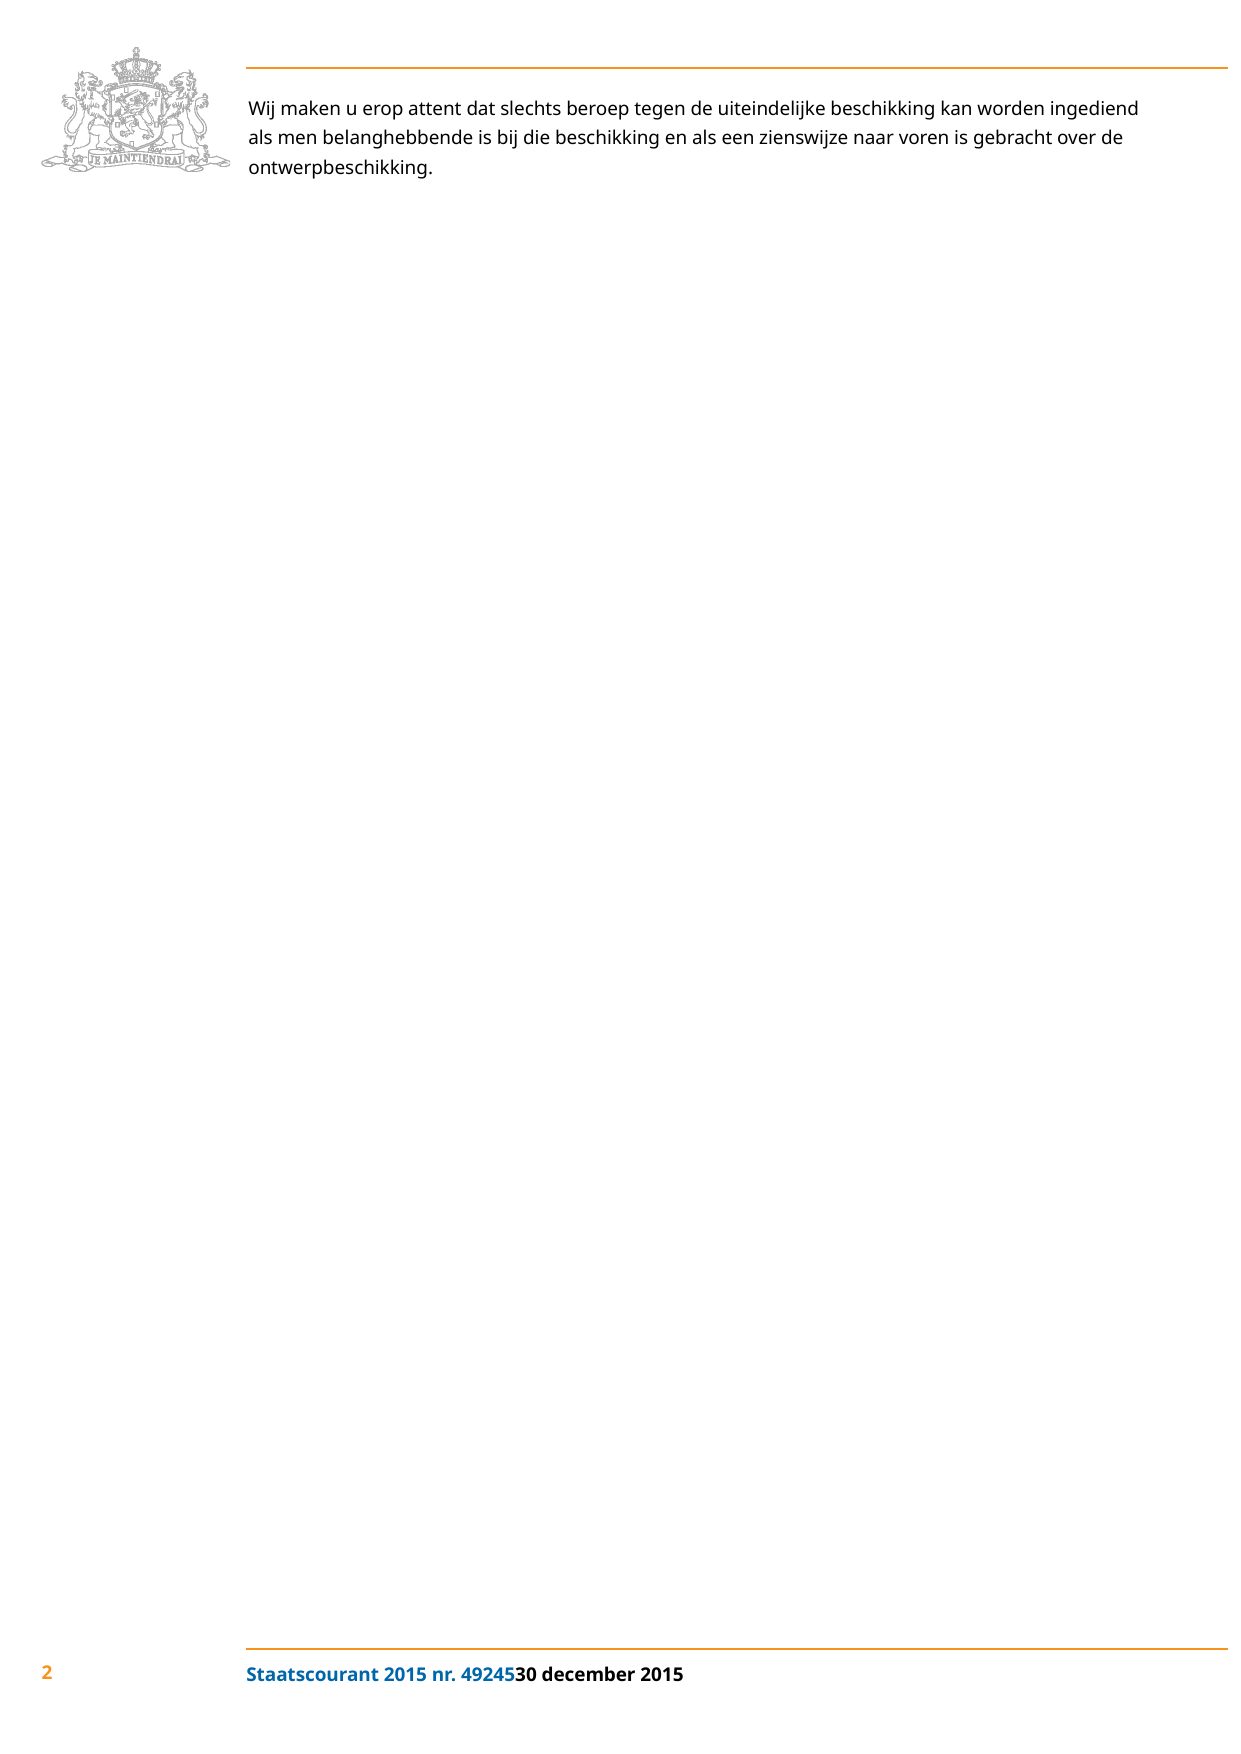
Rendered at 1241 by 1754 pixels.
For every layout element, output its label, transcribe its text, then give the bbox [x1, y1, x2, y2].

picture [41, 47, 231, 172]
text Wij maken u erop attent dat slechts beroep tegen de uiteindelijke beschikking kan worden ingediend als men belanghebbende is bij die beschikking en als een zienswijze naar voren is gebracht over de ontwerpbeschikking. [248, 95, 1152, 180]
